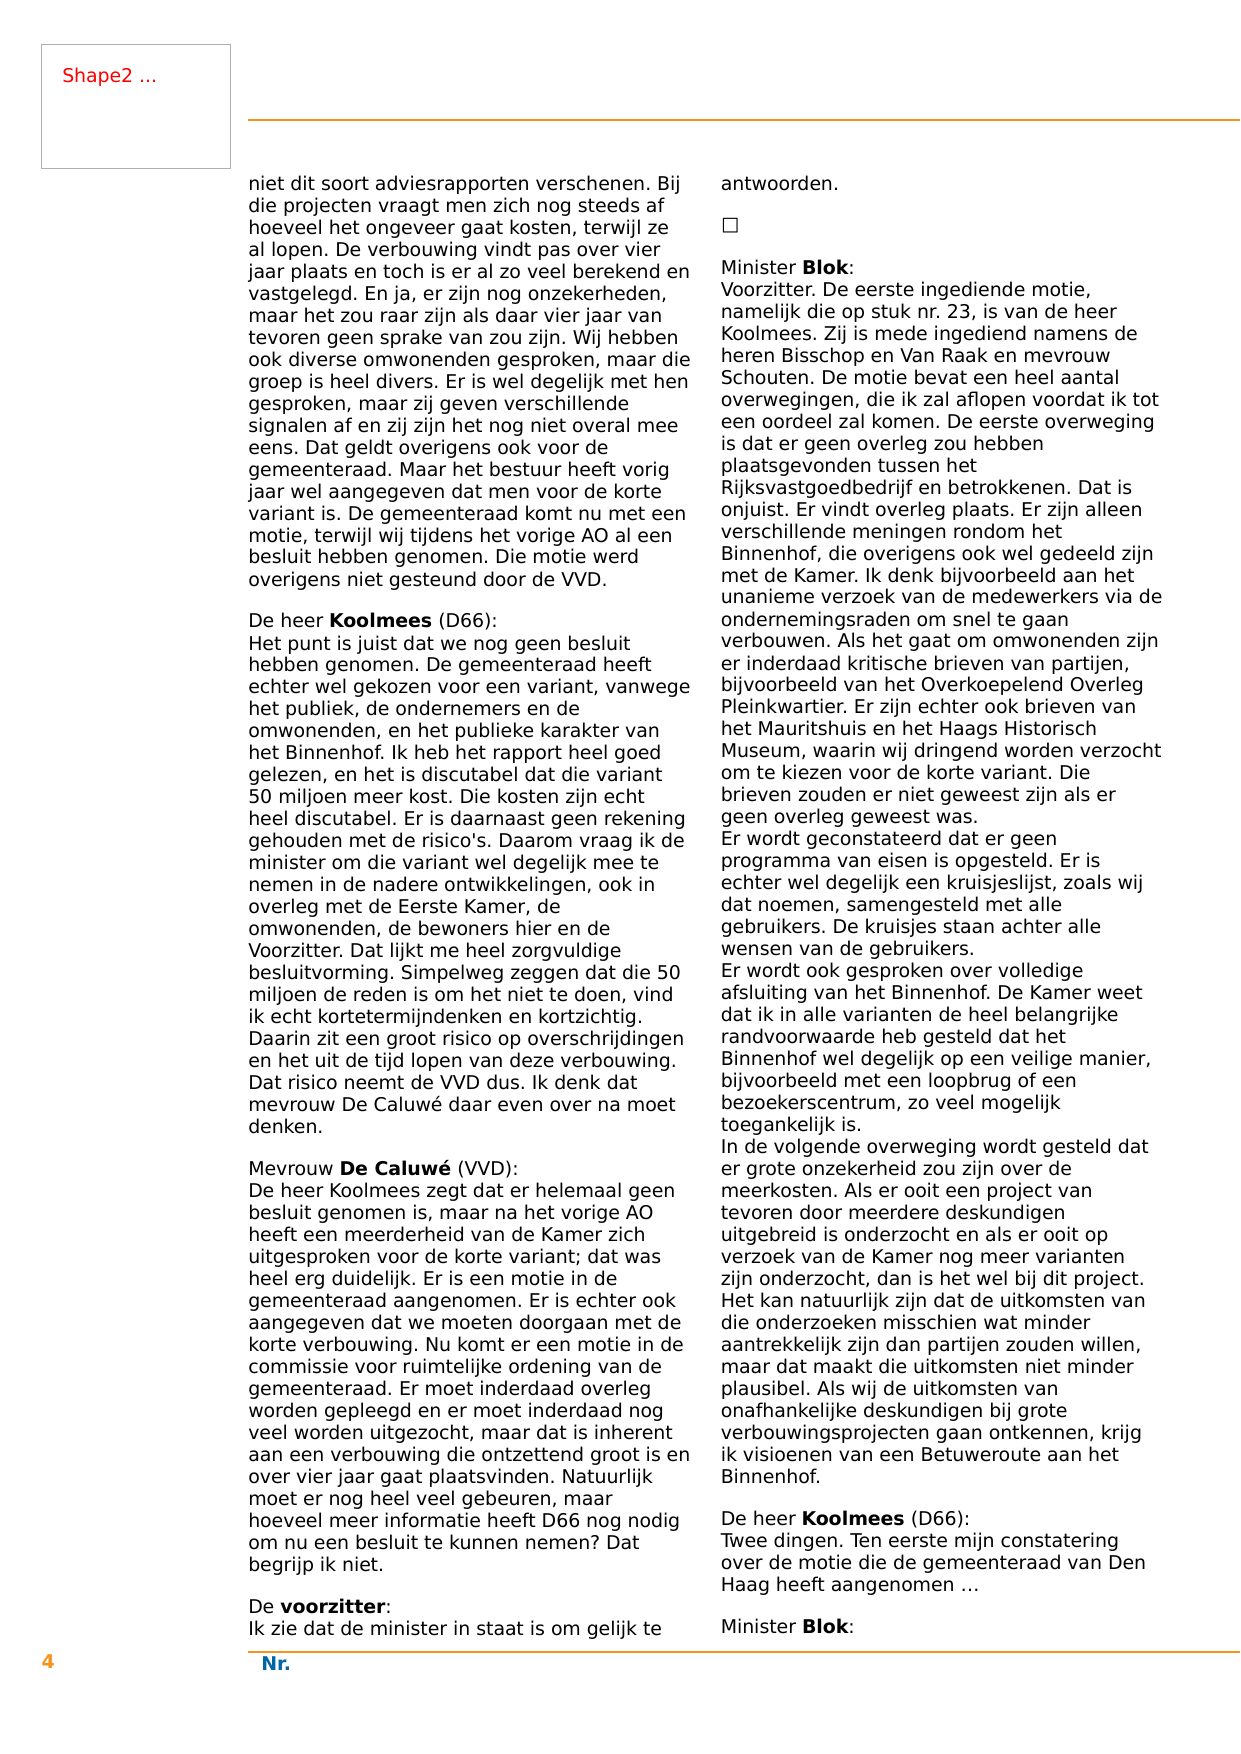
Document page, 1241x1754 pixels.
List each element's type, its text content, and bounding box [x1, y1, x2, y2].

text Minister Blok: [721, 1616, 1163, 1637]
text De heer Koolmees zegt dat er helemaal geen besluit genomen is, maar na het vorige AO heeft een meerderheid van de Kamer zich uitgesproken voor de korte variant; dat was heel erg duidelijk. Er is een motie in de gemeenteraad aangenomen. Er is echter ook aangegeven dat we moeten doorgaan met de korte verbouwing. Nu komt er een motie in de commissie voor ruimtelijke ordening van de gemeenteraad. Er moet inderdaad overleg worden gepleegd en er moet inderdaad nog veel worden uitgezocht, maar dat is inherent aan een verbouwing die ontzettend groot is en over vier jaar gaat plaatsvinden. Natuurlijk moet er nog heel veel gebeuren, maar hoeveel meer informatie heeft D66 nog nodig om nu een besluit te kunnen nemen? Dat begrijp ik niet. [248, 1180, 691, 1576]
text De voorzitter: [248, 1596, 691, 1617]
text antwoorden. [721, 173, 1163, 195]
text Het punt is juist dat we nog geen besluit hebben genomen. De gemeenteraad heeft echter wel gekozen voor een variant, vanwege het publiek, de ondernemers en de omwonenden, en het publieke karakter van het Binnenhof. Ik heb het rapport heel goed gelezen, en het is discutabel dat die variant 50 miljoen meer kost. Die kosten zijn echt heel discutabel. Er is daarnaast geen rekening gehouden met de risico's. Daarom vraag ik de minister om die variant wel degelijk mee te nemen in de nadere ontwikkelingen, ook in overleg met de Eerste Kamer, de omwonenden, de bewoners hier en de Voorzitter. Dat lijkt me heel zorgvuldige besluitvorming. Simpelweg zeggen dat die 50 miljoen de reden is om het niet te doen, vind ik echt kortetermijndenken en kortzichtig. Daarin zit een groot risico op overschrijdingen en het uit de tijd lopen van deze verbouwing. Dat risico neemt de VVD dus. Ik denk dat mevrouw De Caluwé daar even over na moet denken. [248, 632, 691, 1138]
text In de volgende overweging wordt gesteld dat er grote onzekerheid zou zijn over de meerkosten. Als er ooit een project van tevoren door meerdere deskundigen uitgebreid is onderzocht en als er ooit op verzoek van de Kamer nog meer varianten zijn onderzocht, dan is het wel bij dit project. Het kan natuurlijk zijn dat de uitkomsten van die onderzoeken misschien wat minder aantrekkelijk zijn dan partijen zouden willen, maar dat maakt die uitkomsten niet minder plausibel. Als wij de uitkomsten van onafhankelijke deskundigen bij grote verbouwingsprojecten gaan ontkennen, krijg ik visioenen van een Betuweroute aan het Binnenhof. [721, 1136, 1163, 1488]
text Mevrouw De Caluwé (VVD): [248, 1158, 691, 1180]
text Er wordt ook gesproken over volledige afsluiting van het Binnenhof. De Kamer weet dat ik in alle varianten de heel belangrijke randvoorwaarde heb gesteld dat het Binnenhof wel degelijk op een veilige manier, bijvoorbeeld met een loopbrug of een bezoekerscentrum, zo veel mogelijk toegankelijk is. [721, 960, 1163, 1136]
text De heer Koolmees (D66): [248, 610, 691, 632]
text De heer Koolmees (D66): [721, 1508, 1163, 1529]
text Ik zie dat de minister in staat is om gelijk te [248, 1617, 691, 1639]
text niet dit soort adviesrapporten verschenen. Bij die projecten vraagt men zich nog steeds af hoeveel het ongeveer gaat kosten, terwijl ze al lopen. De verbouwing vindt pas over vier jaar plaats en toch is er al zo veel berekend en vastgelegd. En ja, er zijn nog onzekerheden, maar het zou raar zijn als daar vier jaar van tevoren geen sprake van zou zijn. Wij hebben ook diverse omwonenden gesproken, maar die groep is heel divers. Er is wel degelijk met hen gesproken, maar zij geven verschillende signalen af en zij zijn het nog niet overal mee eens. Dat geldt overigens ook voor de gemeenteraad. Maar het bestuur heeft vorig jaar wel aangegeven dat men voor de korte variant is. De gemeenteraad komt nu met een motie, terwijl wij tijdens het vorige AO al een besluit hebben genomen. Die motie werd overigens niet gesteund door de VVD. [248, 173, 691, 590]
text Er wordt geconstateerd dat er geen programma van eisen is opgesteld. Er is echter wel degelijk een kruisjeslijst, zoals wij dat noemen, samengesteld met alle gebruikers. De kruisjes staan achter alle wensen van de gebruikers. [721, 828, 1163, 960]
text ⬜ [721, 215, 1163, 237]
text Voorzitter. De eerste ingediende motie, namelijk die op stuk nr. 23, is van de heer Koolmees. Zij is mede ingediend namens de heren Bisschop en Van Raak en mevrouw Schouten. De motie bevat een heel aantal overwegingen, die ik zal aflopen voordat ik tot een oordeel zal komen. De eerste overweging is dat er geen overleg zou hebben plaatsgevonden tussen het Rijksvastgoedbedrijf en betrokkenen. Dat is onjuist. Er vindt overleg plaats. Er zijn alleen verschillende meningen rondom het Binnenhof, die overigens ook wel gedeeld zijn met de Kamer. Ik denk bijvoorbeeld aan het unanieme verzoek van de medewerkers via de ondernemingsraden om snel te gaan verbouwen. Als het gaat om omwonenden zijn er inderdaad kritische brieven van partijen, bijvoorbeeld van het ‎Overkoepelend Overleg Pleinkwartier. Er zijn echter ook brieven van het Mauritshuis en het Haags Historisch Museum, waarin wij dringend worden verzocht om te kiezen voor de korte variant. Die brieven zouden er niet geweest zijn als er geen overleg geweest was. [721, 279, 1163, 828]
text Twee dingen. Ten eerste mijn constatering over de motie die de gemeenteraad van Den Haag heeft aangenomen … [721, 1529, 1163, 1596]
text Minister Blok: [721, 257, 1163, 279]
